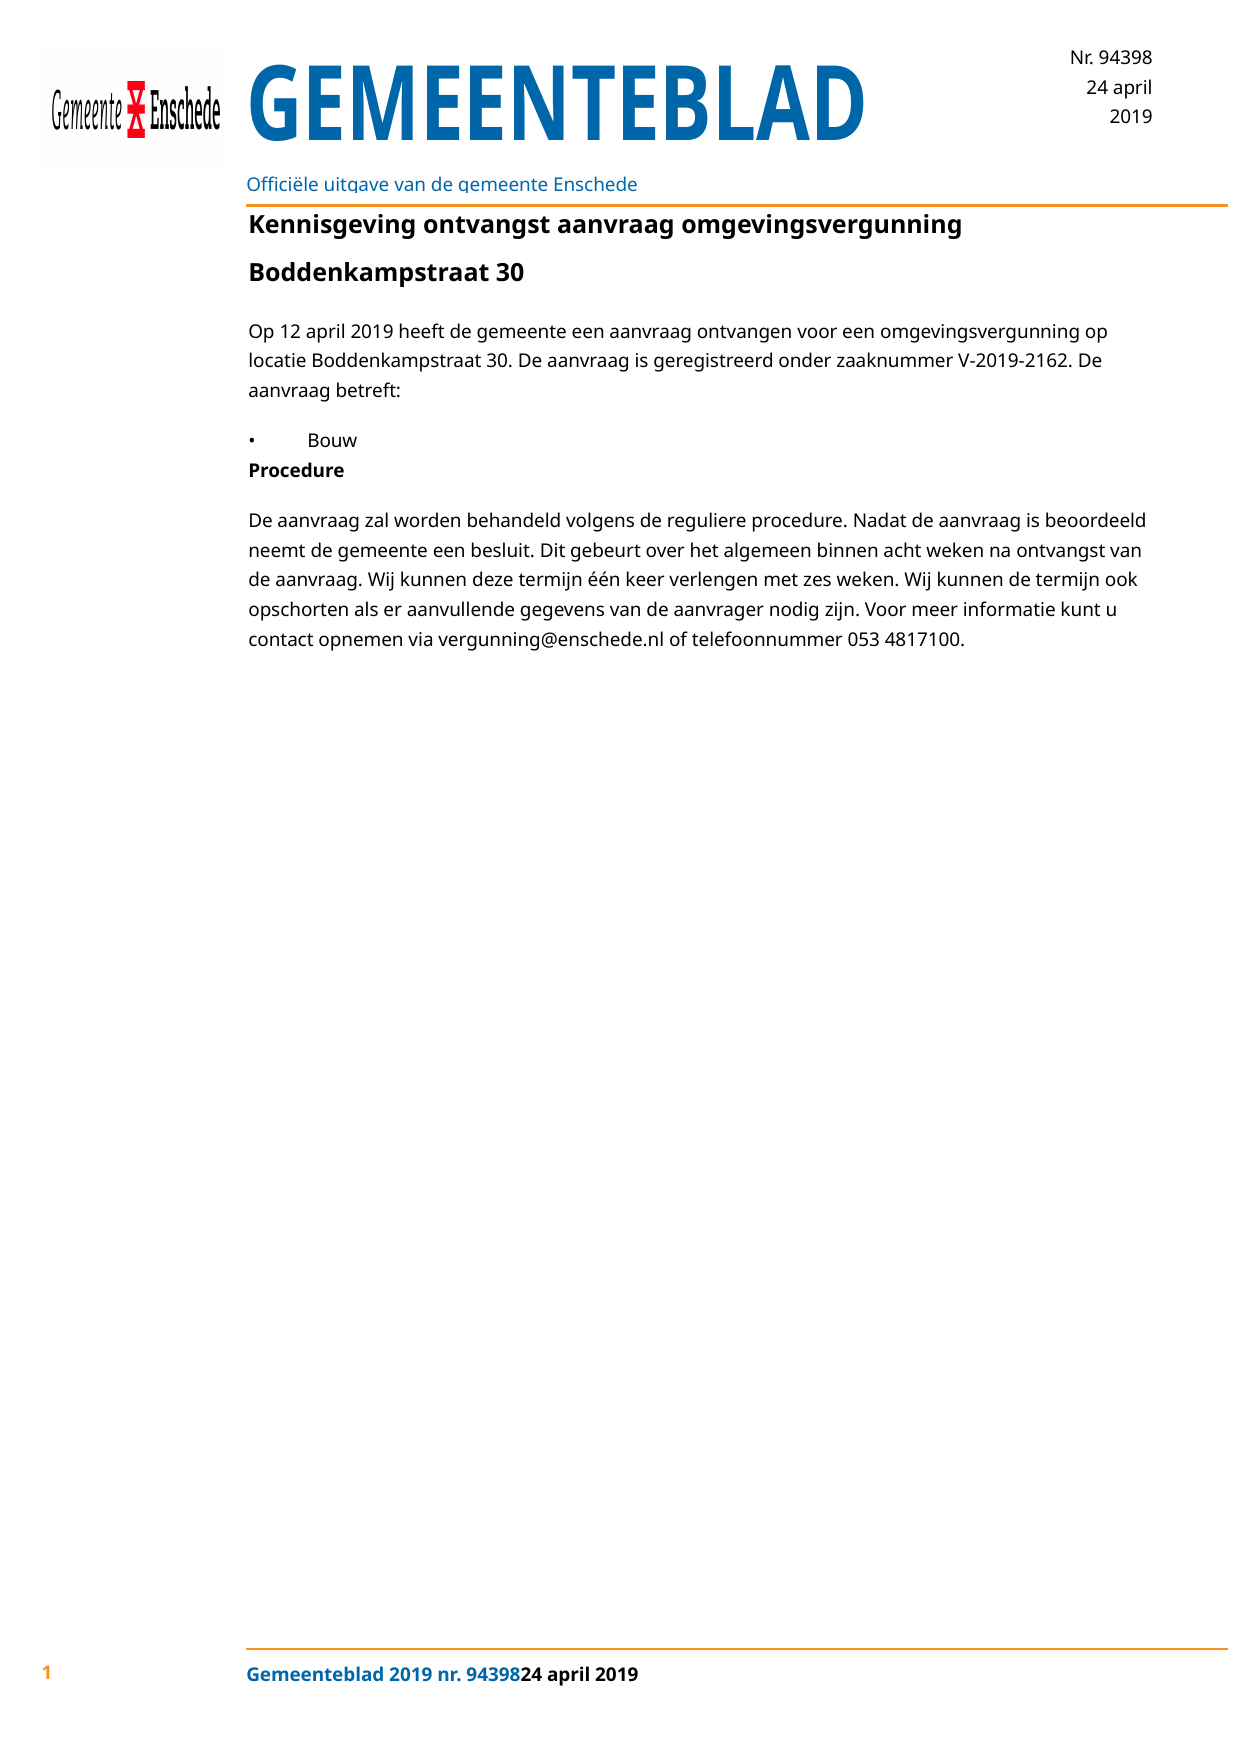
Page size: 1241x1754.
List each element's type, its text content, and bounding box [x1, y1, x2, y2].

list Bouw [248, 427, 1152, 453]
text Kennisgeving ontvangst aanvraag omgevingsvergunning Boddenkampstraat 30 [248, 207, 1152, 288]
text Procedure [248, 457, 1152, 483]
text Op 12 april 2019 heeft de gemeente een aanvraag ontvangen voor een omgevingsvergunning op locatie Boddenkampstraat 30. De aanvraag is geregistreerd onder zaaknummer V-2019-2162. De aanvraag betreft: [248, 318, 1152, 403]
picture [41, 47, 231, 172]
text De aanvraag zal worden behandeld volgens de reguliere procedure. Nadat de aanvraag is beoordeeld neemt de gemeente een besluit. Dit gebeurt over het algemeen binnen acht weken na ontvangst van de aanvraag. Wij kunnen deze termijn één keer verlengen met zes weken. Wij kunnen de termijn ook opschorten als er aanvullende gegevens van de aanvrager nodig zijn. Voor meer informatie kunt u contact opnemen via vergunning@enschede.nl of telefoonnummer 053 4817100. [248, 507, 1152, 652]
